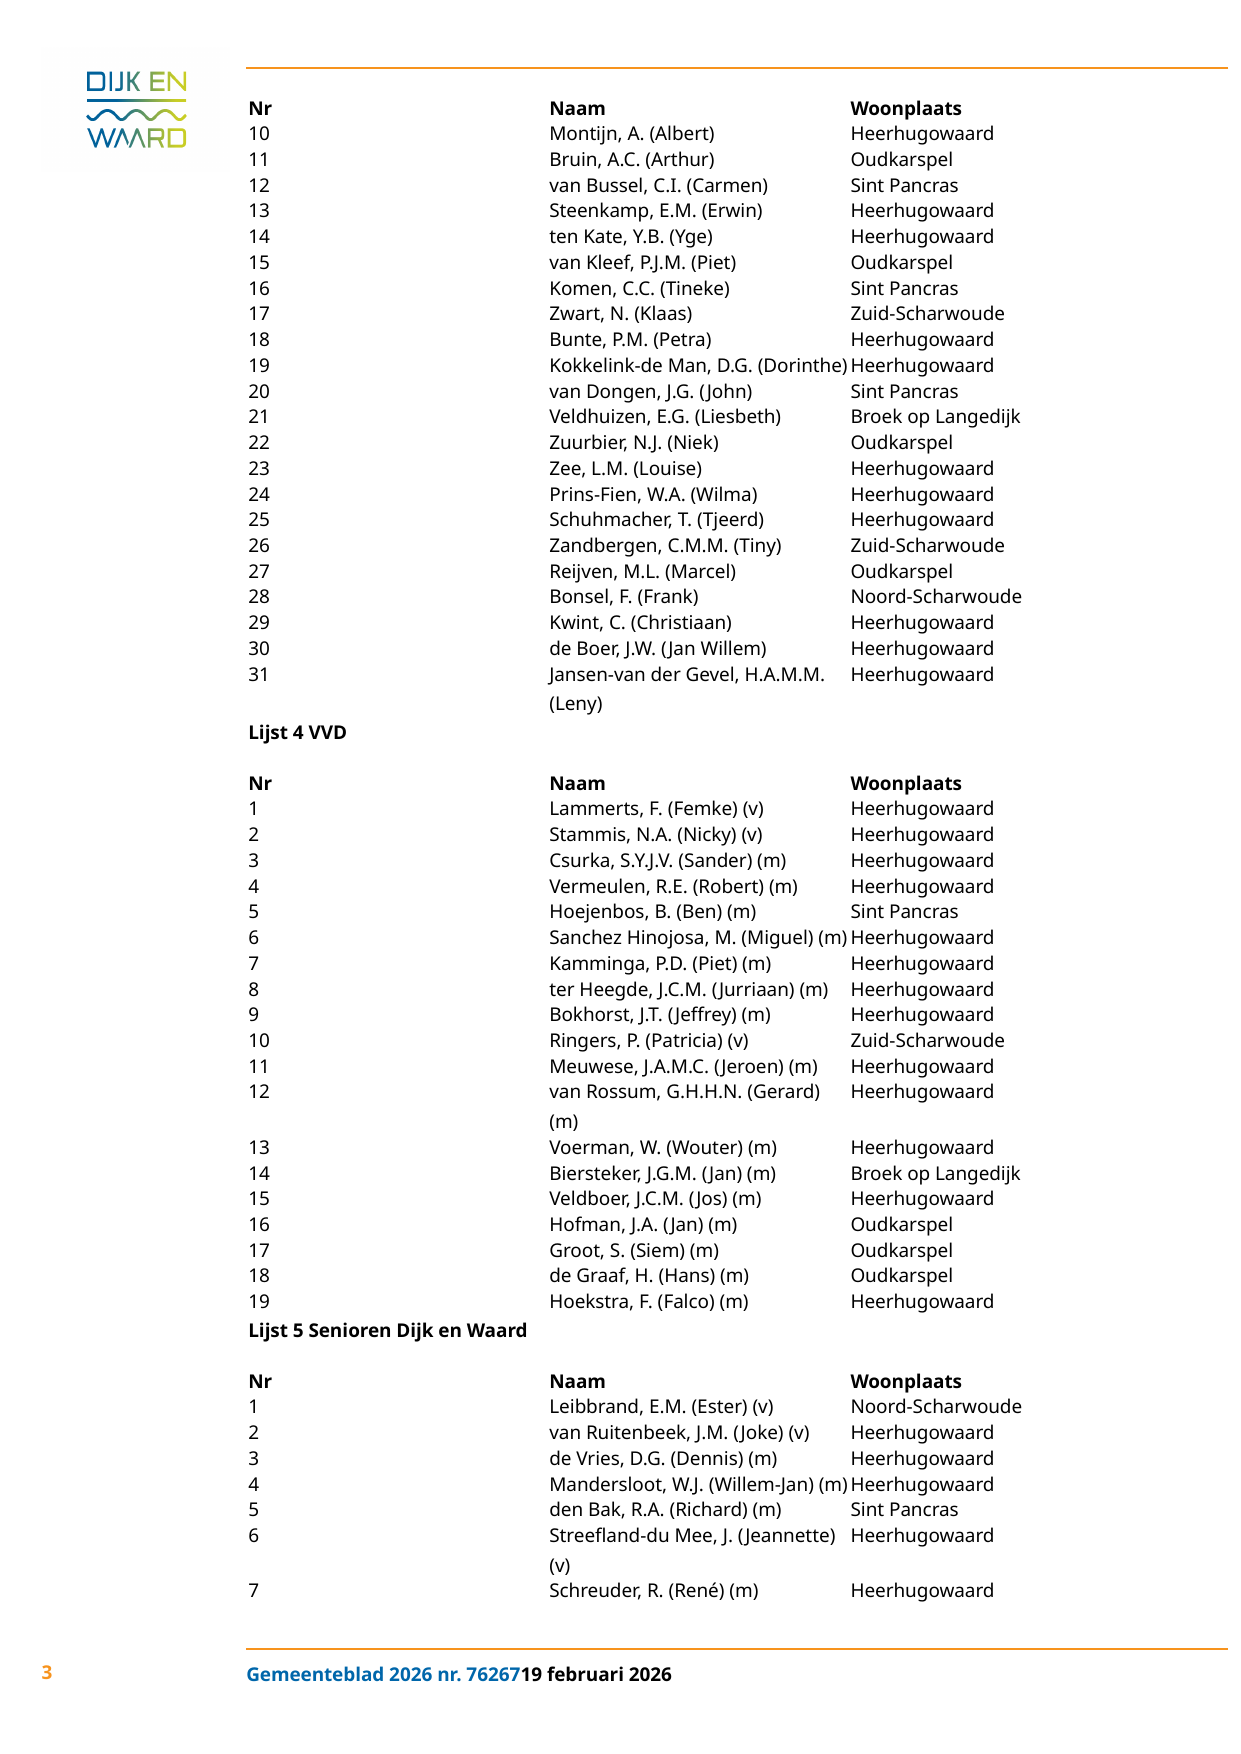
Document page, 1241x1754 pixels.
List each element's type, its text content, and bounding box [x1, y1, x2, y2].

table_cell Heerhugowaard [850, 1079, 1152, 1134]
table_cell 3 [248, 1445, 549, 1471]
table_cell 26 [248, 532, 549, 558]
table_header Nr [248, 95, 549, 121]
table_cell Heerhugowaard [850, 635, 1152, 661]
table_cell Hoekstra, F. (Falco) (m) [549, 1288, 850, 1314]
table_cell Komen, C.C. (Tineke) [549, 275, 850, 301]
table_cell Sanchez Hinojosa, M. (Miguel) (m) [549, 924, 850, 950]
table_cell Heerhugowaard [850, 796, 1152, 821]
table_cell Biersteker, J.G.M. (Jan) (m) [549, 1160, 850, 1185]
text Lijst 5 Senioren Dijk en Waard [248, 1317, 1152, 1343]
table_header Naam [549, 770, 850, 796]
table_cell Heerhugowaard [850, 1185, 1152, 1211]
table_cell Heerhugowaard [850, 506, 1152, 532]
table_cell den Bak, R.A. (Richard) (m) [549, 1496, 850, 1522]
table_cell Heerhugowaard [850, 1134, 1152, 1160]
table_cell Heerhugowaard [850, 847, 1152, 873]
table_cell Heerhugowaard [850, 1288, 1152, 1314]
table_cell Hoejenbos, B. (Ben) (m) [549, 899, 850, 924]
table_cell Heerhugowaard [850, 873, 1152, 898]
table_cell 29 [248, 609, 549, 635]
table_cell Heerhugowaard [850, 924, 1152, 950]
table_cell Jansen-van der Gevel, H.A.M.M. (Leny) [549, 661, 850, 716]
table_header Woonplaats [850, 95, 1152, 121]
table_cell Reijven, M.L. (Marcel) [549, 558, 850, 584]
picture [41, 47, 231, 172]
table_cell Veldboer, J.C.M. (Jos) (m) [549, 1185, 850, 1211]
table_cell 14 [248, 224, 549, 249]
table_cell Oudkarspel [850, 1237, 1152, 1263]
table_cell 7 [248, 1578, 549, 1603]
table_cell Zandbergen, C.M.M. (Tiny) [549, 532, 850, 558]
table_cell van Bussel, C.I. (Carmen) [549, 172, 850, 198]
table_cell Meuwese, J.A.M.C. (Jeroen) (m) [549, 1053, 850, 1079]
text Lijst 4 VVD [248, 719, 1152, 745]
table_cell Heerhugowaard [850, 352, 1152, 378]
table_cell Oudkarspel [850, 249, 1152, 275]
table_cell 9 [248, 1001, 549, 1027]
table_cell 2 [248, 1419, 549, 1445]
table_cell Heerhugowaard [850, 455, 1152, 481]
table_cell 13 [248, 1134, 549, 1160]
table_cell 2 [248, 821, 549, 847]
table_cell Bonsel, F. (Frank) [549, 584, 850, 609]
table_cell Heerhugowaard [850, 661, 1152, 716]
table_cell Heerhugowaard [850, 198, 1152, 223]
table_cell Kamminga, P.D. (Piet) (m) [549, 950, 850, 976]
table_cell Stammis, N.A. (Nicky) (v) [549, 821, 850, 847]
table_cell 31 [248, 661, 549, 716]
table_cell 16 [248, 275, 549, 301]
table_cell 15 [248, 1185, 549, 1211]
table_cell 22 [248, 429, 549, 455]
table_cell Heerhugowaard [850, 1001, 1152, 1027]
table_cell Oudkarspel [850, 429, 1152, 455]
table_header Nr [248, 770, 549, 796]
table_cell Heerhugowaard [850, 481, 1152, 506]
table_cell Lammerts, F. (Femke) (v) [549, 796, 850, 821]
table_cell ter Heegde, J.C.M. (Jurriaan) (m) [549, 976, 850, 1001]
table_cell 16 [248, 1211, 549, 1237]
table_cell 5 [248, 899, 549, 924]
table_header Woonplaats [850, 770, 1152, 796]
table_cell 23 [248, 455, 549, 481]
table_cell Csurka, S.Y.J.V. (Sander) (m) [549, 847, 850, 873]
table_cell 25 [248, 506, 549, 532]
table_header Woonplaats [850, 1368, 1152, 1393]
table_cell Sint Pancras [850, 899, 1152, 924]
table_cell 3 [248, 847, 549, 873]
table_cell Heerhugowaard [850, 821, 1152, 847]
table_cell 11 [248, 146, 549, 172]
table_cell 1 [248, 1394, 549, 1419]
table_cell 4 [248, 873, 549, 898]
table_cell 30 [248, 635, 549, 661]
table_cell Oudkarspel [850, 146, 1152, 172]
table_cell Oudkarspel [850, 1211, 1152, 1237]
table_cell 17 [248, 1237, 549, 1263]
table_cell 11 [248, 1053, 549, 1079]
table_cell 21 [248, 404, 549, 429]
table_cell 13 [248, 198, 549, 223]
table_cell 24 [248, 481, 549, 506]
table_cell Oudkarspel [850, 558, 1152, 584]
table_cell 1 [248, 796, 549, 821]
table_cell ten Kate, Y.B. (Yge) [549, 224, 850, 249]
table_cell 19 [248, 1288, 549, 1314]
table_cell Heerhugowaard [850, 1053, 1152, 1079]
table_cell Ringers, P. (Patricia) (v) [549, 1027, 850, 1053]
table_cell 4 [248, 1471, 549, 1496]
table_cell Hofman, J.A. (Jan) (m) [549, 1211, 850, 1237]
table_cell Heerhugowaard [850, 1471, 1152, 1496]
table_cell 18 [248, 326, 549, 352]
table_cell Mandersloot, W.J. (Willem-Jan) (m) [549, 1471, 850, 1496]
table_cell Kwint, C. (Christiaan) [549, 609, 850, 635]
table_cell 19 [248, 352, 549, 378]
table_cell Voerman, W. (Wouter) (m) [549, 1134, 850, 1160]
table_cell 12 [248, 1079, 549, 1134]
table_cell Heerhugowaard [850, 950, 1152, 976]
table_cell 6 [248, 924, 549, 950]
table_cell Heerhugowaard [850, 1445, 1152, 1471]
table_cell Vermeulen, R.E. (Robert) (m) [549, 873, 850, 898]
table_cell Sint Pancras [850, 172, 1152, 198]
table_cell Noord-Scharwoude [850, 584, 1152, 609]
table_cell Broek op Langedijk [850, 404, 1152, 429]
table_cell Noord-Scharwoude [850, 1394, 1152, 1419]
table_cell Montijn, A. (Albert) [549, 121, 850, 146]
table_cell 14 [248, 1160, 549, 1185]
table_cell Veldhuizen, E.G. (Liesbeth) [549, 404, 850, 429]
table_cell 20 [248, 378, 549, 403]
table_cell Schuhmacher, T. (Tjeerd) [549, 506, 850, 532]
table_cell Prins-Fien, W.A. (Wilma) [549, 481, 850, 506]
table_cell Heerhugowaard [850, 1419, 1152, 1445]
table_cell Heerhugowaard [850, 121, 1152, 146]
table_cell van Dongen, J.G. (John) [549, 378, 850, 403]
table_cell Steenkamp, E.M. (Erwin) [549, 198, 850, 223]
table_cell Zuid-Scharwoude [850, 301, 1152, 326]
table_cell Leibbrand, E.M. (Ester) (v) [549, 1394, 850, 1419]
table_cell Heerhugowaard [850, 976, 1152, 1001]
table_cell 5 [248, 1496, 549, 1522]
table_cell Heerhugowaard [850, 1578, 1152, 1603]
table_cell 6 [248, 1522, 549, 1577]
table_cell de Vries, D.G. (Dennis) (m) [549, 1445, 850, 1471]
table_cell Oudkarspel [850, 1263, 1152, 1288]
table_cell 18 [248, 1263, 549, 1288]
table_cell Sint Pancras [850, 378, 1152, 403]
table_cell 12 [248, 172, 549, 198]
table_cell Zwart, N. (Klaas) [549, 301, 850, 326]
table_cell Bruin, A.C. (Arthur) [549, 146, 850, 172]
table_cell Kokkelink-de Man, D.G. (Dorinthe) [549, 352, 850, 378]
table_header Naam [549, 1368, 850, 1393]
table_cell Sint Pancras [850, 1496, 1152, 1522]
table_cell Groot, S. (Siem) (m) [549, 1237, 850, 1263]
table_header Naam [549, 95, 850, 121]
table_cell 10 [248, 121, 549, 146]
table_cell Streefland-du Mee, J. (Jeannette) (v) [549, 1522, 850, 1577]
table_cell Zuid-Scharwoude [850, 1027, 1152, 1053]
table_cell Schreuder, R. (René) (m) [549, 1578, 850, 1603]
table_cell Bokhorst, J.T. (Jeffrey) (m) [549, 1001, 850, 1027]
table_cell Heerhugowaard [850, 326, 1152, 352]
table_cell de Boer, J.W. (Jan Willem) [549, 635, 850, 661]
table_cell Zuurbier, N.J. (Niek) [549, 429, 850, 455]
table_cell 8 [248, 976, 549, 1001]
table_cell van Rossum, G.H.H.N. (Gerard) (m) [549, 1079, 850, 1134]
table_cell Broek op Langedijk [850, 1160, 1152, 1185]
table_cell Zuid-Scharwoude [850, 532, 1152, 558]
table_cell 10 [248, 1027, 549, 1053]
table_cell Bunte, P.M. (Petra) [549, 326, 850, 352]
table_cell Heerhugowaard [850, 224, 1152, 249]
table_cell 7 [248, 950, 549, 976]
table_cell Heerhugowaard [850, 1522, 1152, 1577]
table_cell Sint Pancras [850, 275, 1152, 301]
table_cell 15 [248, 249, 549, 275]
table_cell 17 [248, 301, 549, 326]
table_cell Heerhugowaard [850, 609, 1152, 635]
table_cell van Ruitenbeek, J.M. (Joke) (v) [549, 1419, 850, 1445]
table_cell 28 [248, 584, 549, 609]
table_cell van Kleef, P.J.M. (Piet) [549, 249, 850, 275]
table_header Nr [248, 1368, 549, 1393]
table_cell 27 [248, 558, 549, 584]
table_cell Zee, L.M. (Louise) [549, 455, 850, 481]
table_cell de Graaf, H. (Hans) (m) [549, 1263, 850, 1288]
